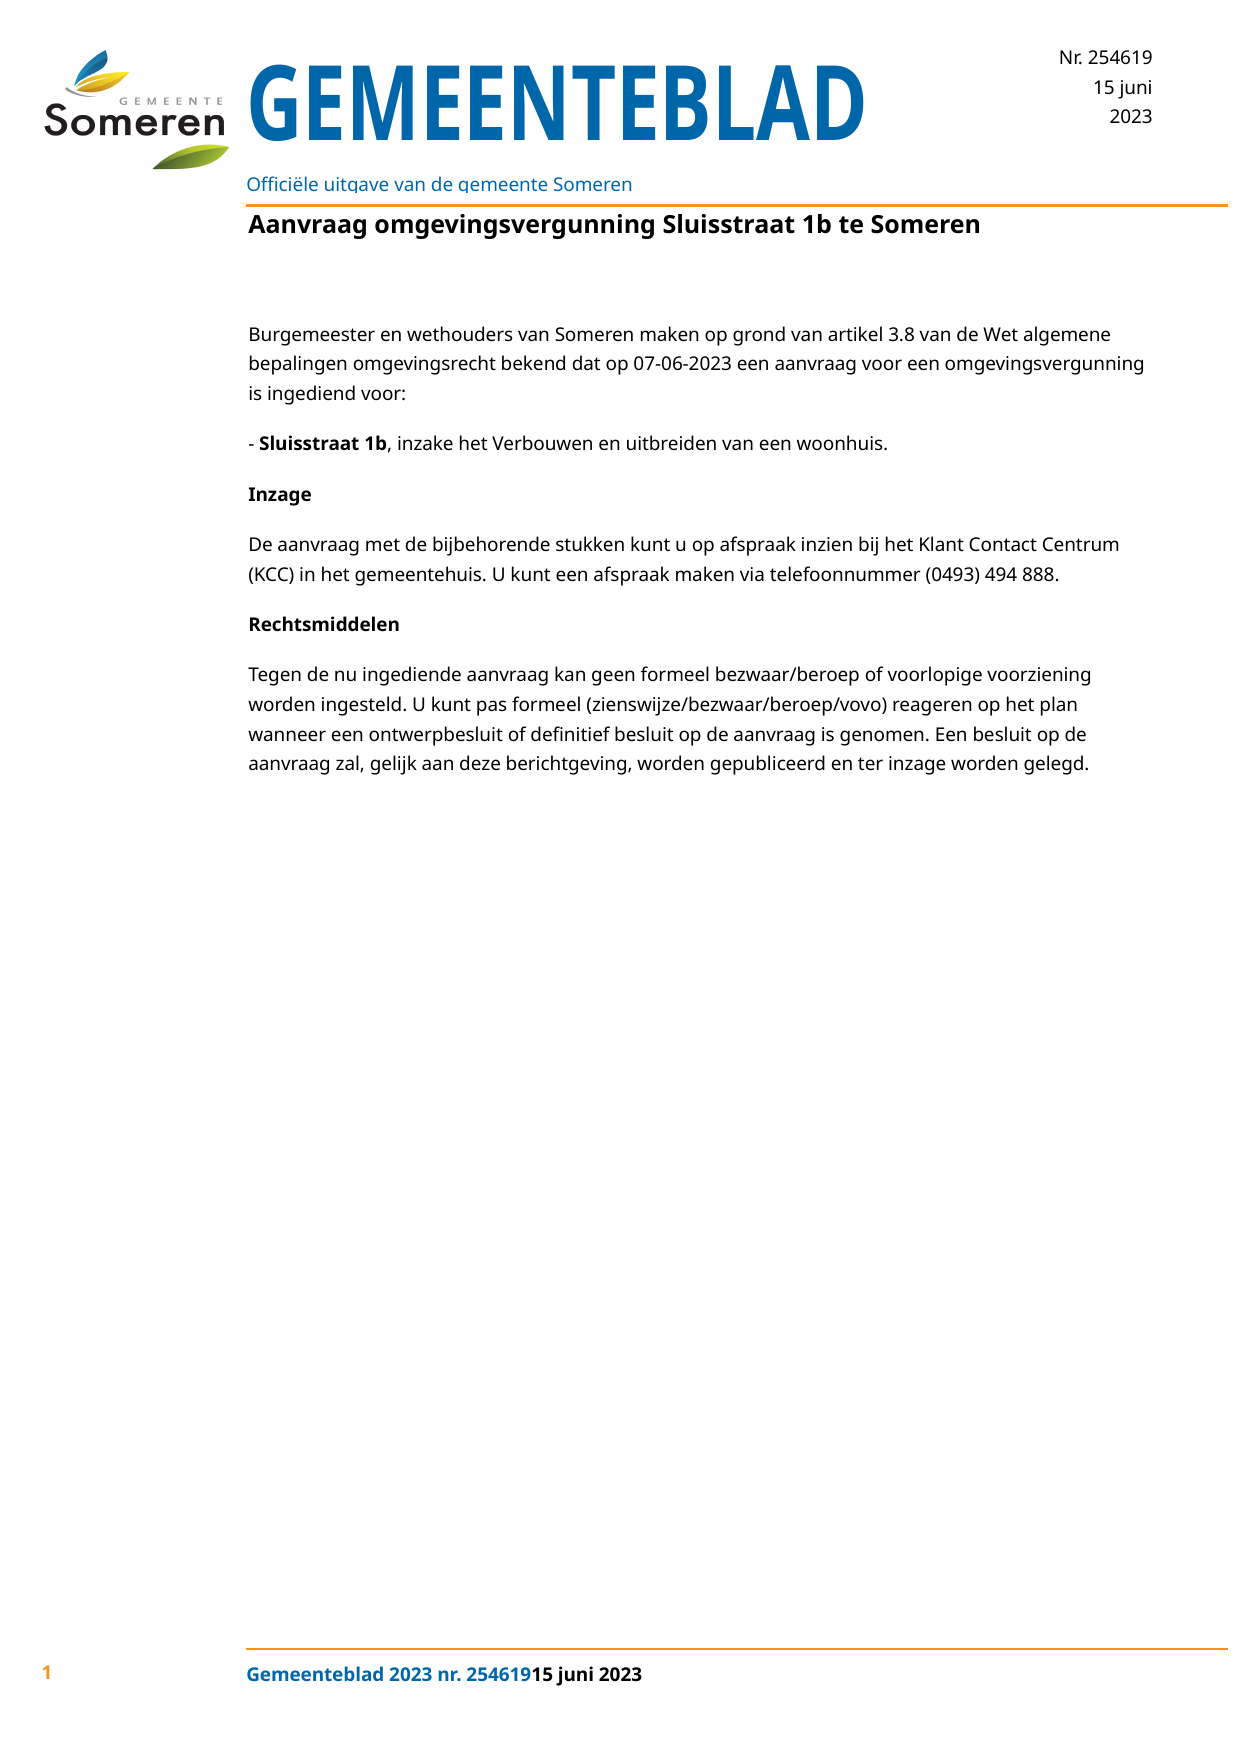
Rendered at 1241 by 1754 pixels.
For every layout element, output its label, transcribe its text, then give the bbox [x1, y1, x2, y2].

text De aanvraag met de bijbehorende stukken kunt u op afspraak inzien bij het Klant Contact Centrum (KCC) in het gemeentehuis. U kunt een afspraak maken via telefoonnummer (0493) 494 888. [248, 531, 1152, 586]
text Burgemeester en wethouders van Someren maken op grond van artikel 3.8 van de Wet algemene bepalingen omgevingsrecht bekend dat op 07-06-2023 een aanvraag voor een omgevingsvergunning is ingediend voor: [248, 321, 1152, 406]
text Inzage [248, 481, 1152, 506]
text Aanvraag omgevingsvergunning Sluisstraat 1b te Someren [248, 207, 1152, 241]
text - Sluisstraat 1b, inzake het Verbouwen en uitbreiden van een woonhuis. [248, 430, 1152, 456]
text Tegen de nu ingediende aanvraag kan geen formeel bezwaar/beroep of voorlopige voorziening worden ingesteld. U kunt pas formeel (zienswijze/bezwaar/beroep/vovo) reageren op het plan wanneer een ontwerpbesluit of definitief besluit op de aanvraag is genomen. Een besluit op de aanvraag zal, gelijk aan deze berichtgeving, worden gepubliceerd en ter inzage worden gelegd. [248, 662, 1152, 776]
picture [41, 47, 231, 172]
text Rechtsmiddelen [248, 611, 1152, 637]
